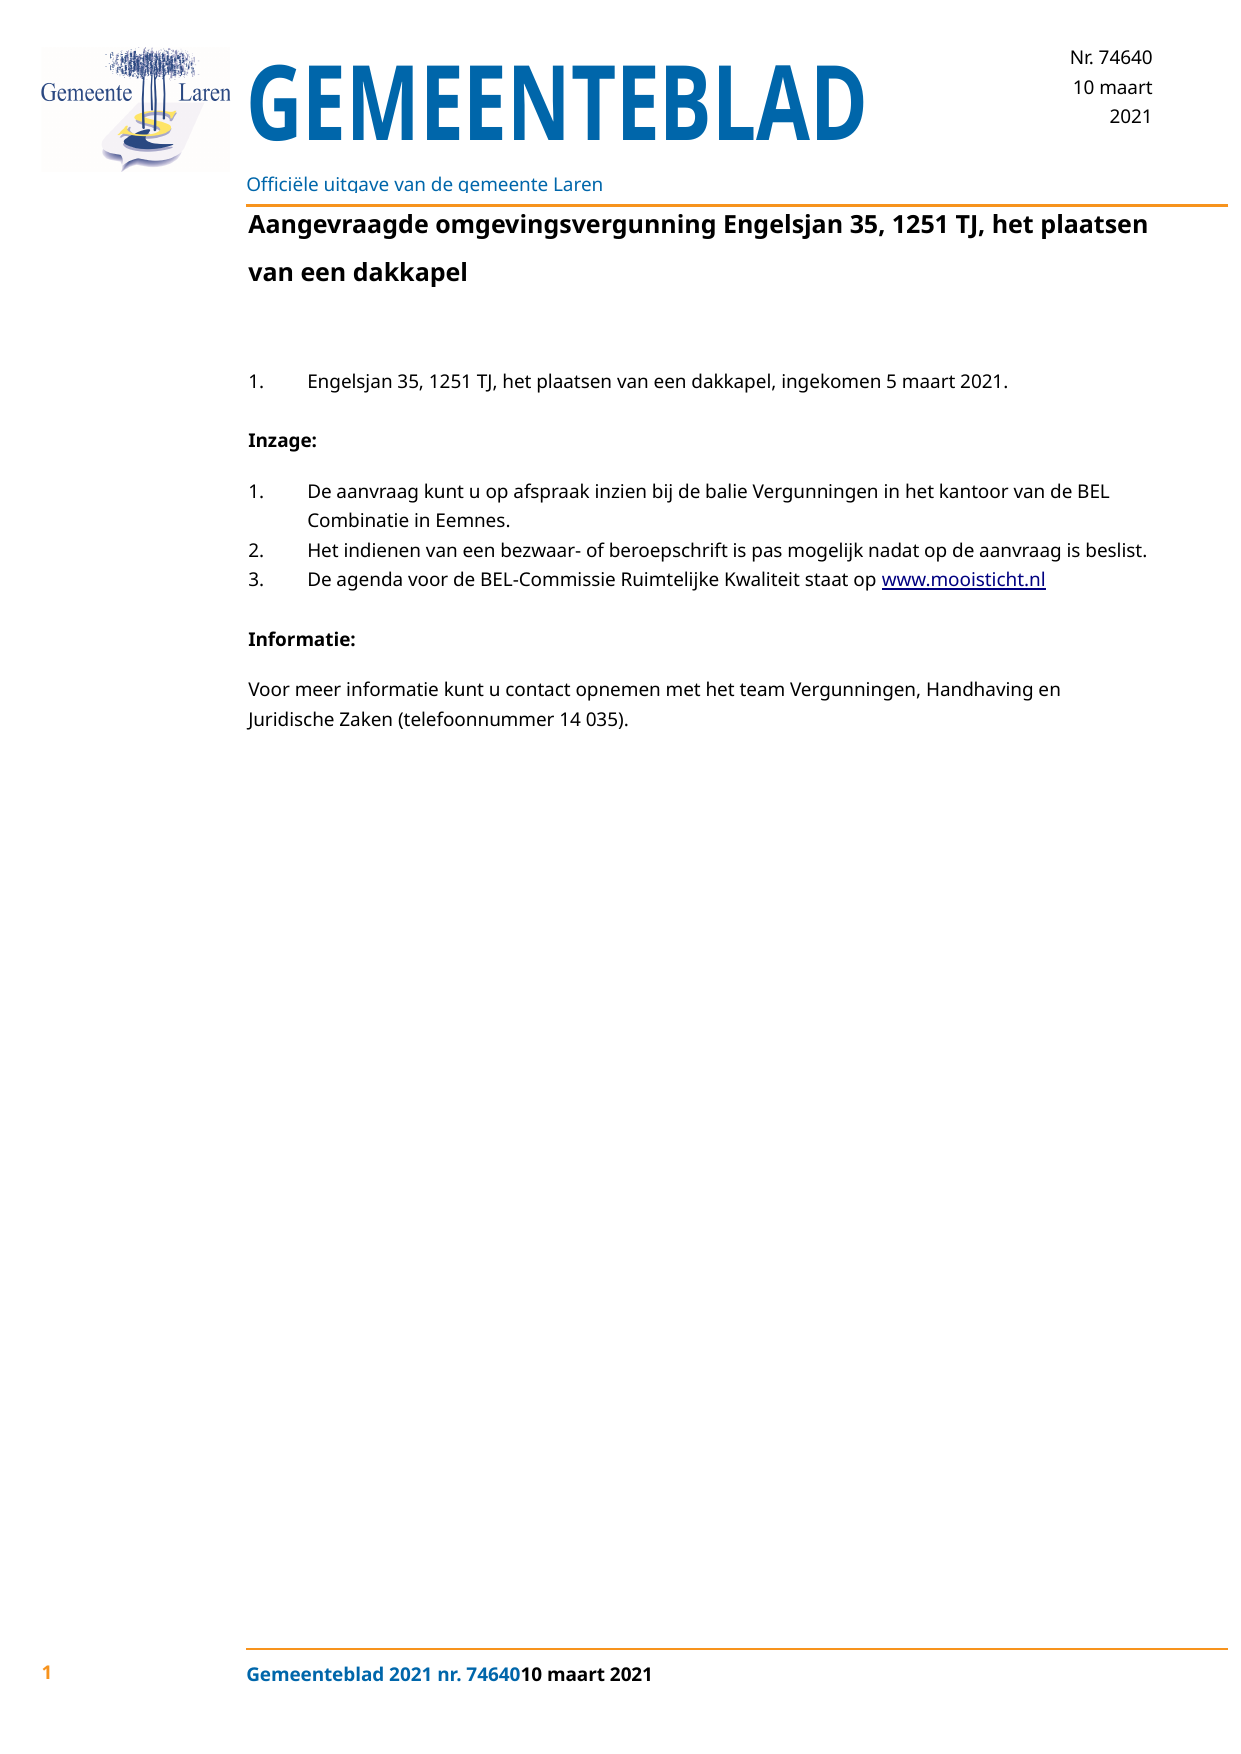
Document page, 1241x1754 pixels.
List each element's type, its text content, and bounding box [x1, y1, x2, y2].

list Het indienen van een bezwaar- of beroepschrift is pas mogelijk nadat op de aanvraag is beslist. [248, 537, 1152, 563]
text Inzage: [248, 427, 1152, 453]
list De aanvraag kunt u op afspraak inzien bij de balie Vergunningen in het kantoor van de BEL Combinatie in Eemnes. [248, 478, 1152, 533]
list De agenda voor de BEL-Commissie Ruimtelijke Kwaliteit staat op www.mooisticht.nl [248, 567, 1152, 592]
list Engelsjan 35, 1251 TJ, het plaatsen van een dakkapel, ingekomen 5 maart 2021. [248, 368, 1152, 394]
text Aangevraagde omgevingsvergunning Engelsjan 35, 1251 TJ, het plaatsen van een dakkapel [248, 207, 1152, 288]
text Informatie: [248, 626, 1152, 652]
text Voor meer informatie kunt u contact opnemen met het team Vergunningen, Handhaving en Juridische Zaken (telefoonnummer 14 035). [248, 676, 1152, 732]
picture [41, 47, 231, 172]
